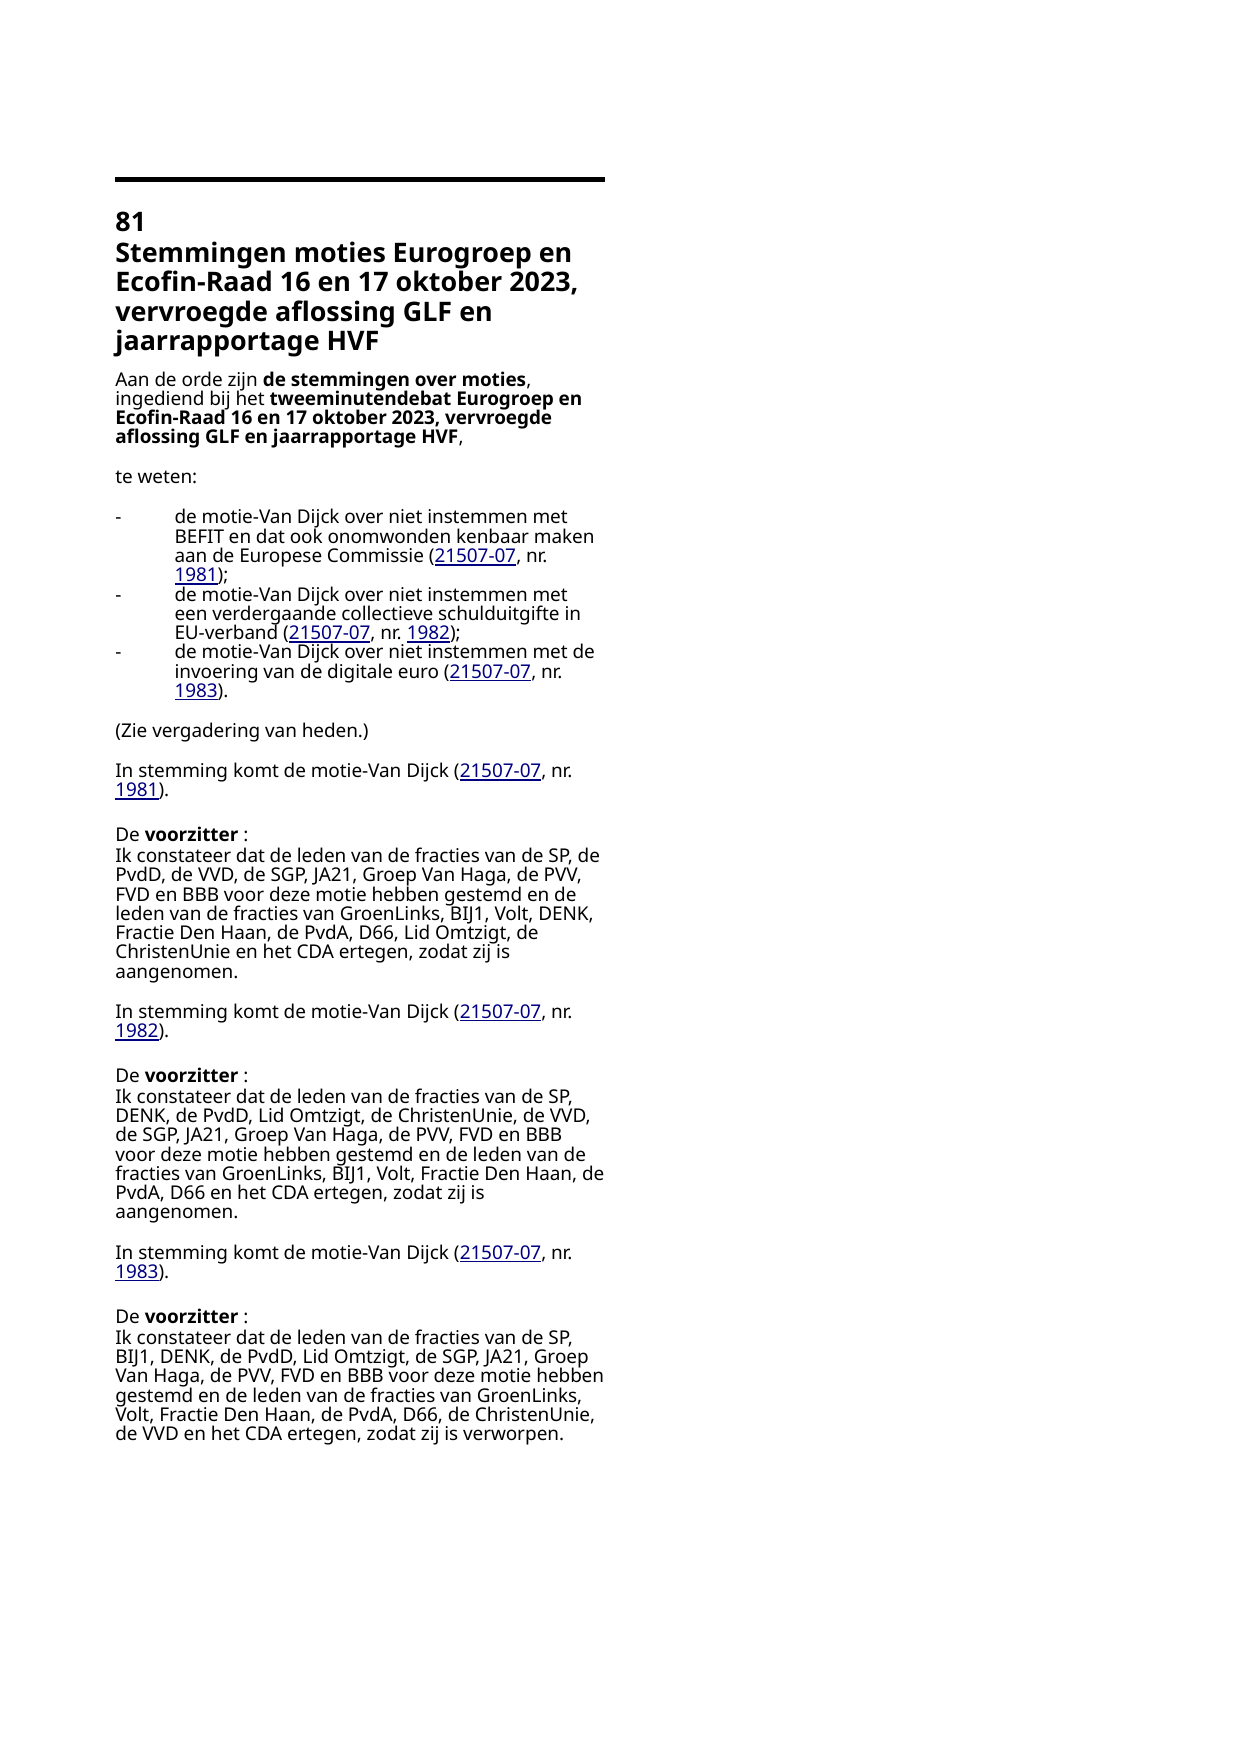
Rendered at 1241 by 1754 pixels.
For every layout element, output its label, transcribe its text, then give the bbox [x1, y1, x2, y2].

text 81 [115, 203, 605, 239]
list de motie-Van Dijck over niet instemmen met een verdergaande collectieve schulduitgifte in EU-verband (21507-07, nr. 1982); [115, 586, 605, 643]
text In stemming komt de motie-Van Dijck (21507-07, nr. 1982). [115, 1003, 605, 1041]
text In stemming komt de motie-Van Dijck (21507-07, nr. 1983). [115, 1244, 605, 1282]
text Aan de orde zijn de stemmingen over moties, ingediend bij het tweeminutendebat Eurogroep en Ecofin-Raad 16 en 17 oktober 2023, vervroegde aflossing GLF en jaarrapportage HVF, [115, 371, 605, 448]
text (Zie vergadering van heden.) [115, 722, 605, 741]
text In stemming komt de motie-Van Dijck (21507-07, nr. 1981). [115, 762, 605, 801]
text Ik constateer dat de leden van de fracties van de SP, BIJ1, DENK, de PvdD, Lid Omtzigt, de SGP, JA21, Groep Van Haga, de PVV, FVD en BBB voor deze motie hebben gestemd en de leden van de fracties van GroenLinks, Volt, Fractie Den Haan, de PvdA, D66, de ChristenUnie, de VVD en het CDA ertegen, zodat zij is verworpen. [115, 1329, 605, 1444]
text De voorzitter : [115, 821, 605, 847]
text De voorzitter : [115, 1062, 605, 1088]
text Stemmingen moties Eurogroep en Ecofin-Raad 16 en 17 oktober 2023, vervroegde aflossing GLF en jaarrapportage HVF [115, 239, 605, 371]
list de motie-Van Dijck over niet instemmen met de invoering van de digitale euro (21507-07, nr. 1983). [115, 643, 605, 701]
list de motie-Van Dijck over niet instemmen met BEFIT en dat ook onomwonden kenbaar maken aan de Europese Commissie (21507-07, nr. 1981); [115, 508, 605, 586]
text De voorzitter : [115, 1303, 605, 1329]
text Ik constateer dat de leden van de fracties van de SP, de PvdD, de VVD, de SGP, JA21, Groep Van Haga, de PVV, FVD en BBB voor deze motie hebben gestemd en de leden van de fracties van GroenLinks, BIJ1, Volt, DENK, Fractie Den Haan, de PvdA, D66, Lid Omtzigt, de ChristenUnie en het CDA ertegen, zodat zij is aangenomen. [115, 847, 605, 982]
text te weten: [115, 468, 605, 488]
text Ik constateer dat de leden van de fracties van de SP, DENK, de PvdD, Lid Omtzigt, de ChristenUnie, de VVD, de SGP, JA21, Groep Van Haga, de PVV, FVD en BBB voor deze motie hebben gestemd en de leden van de fracties van GroenLinks, BIJ1, Volt, Fractie Den Haan, de PvdA, D66 en het CDA ertegen, zodat zij is aangenomen. [115, 1088, 605, 1223]
